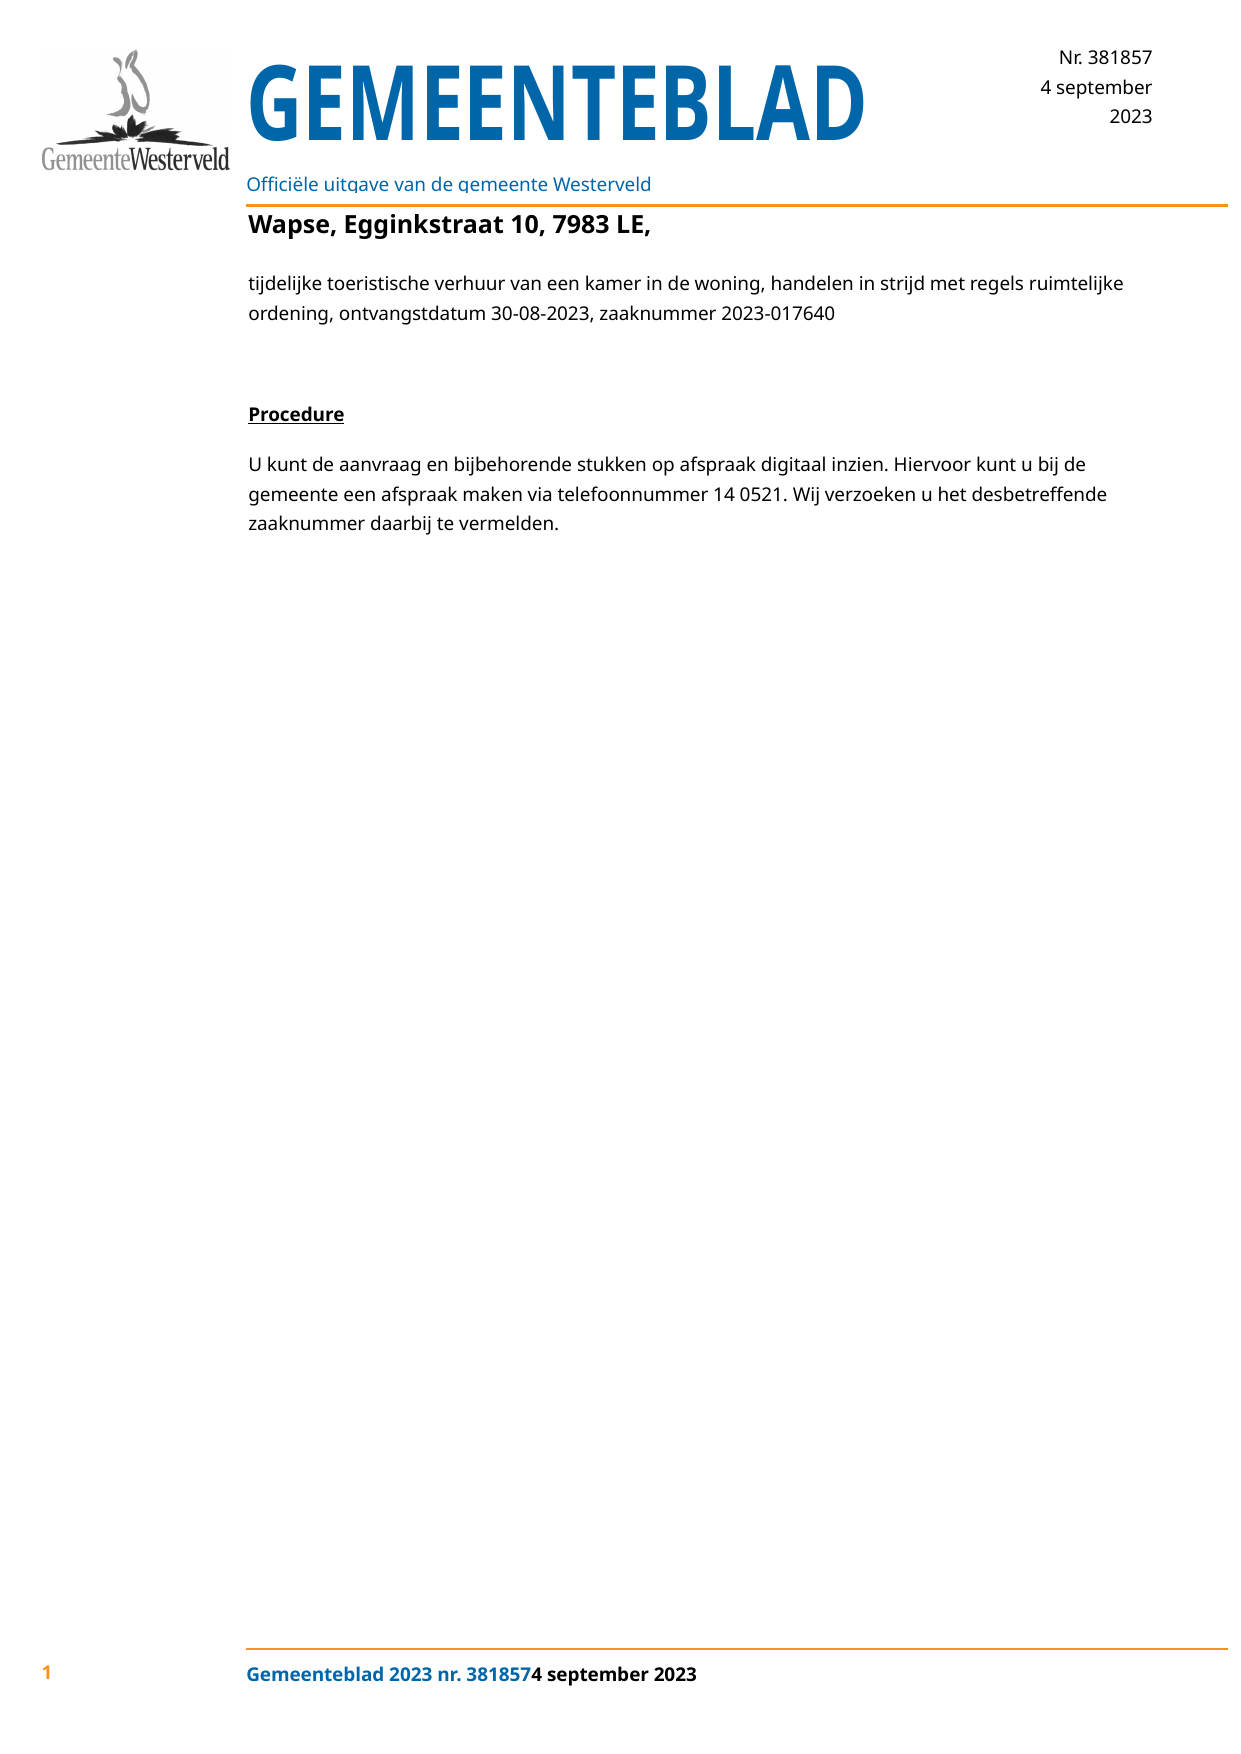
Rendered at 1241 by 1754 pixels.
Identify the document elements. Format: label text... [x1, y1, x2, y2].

text tijdelijke toeristische verhuur van een kamer in de woning, handelen in strijd met regels ruimtelijke ordening, ontvangstdatum 30-08-2023, zaaknummer 2023-017640 [248, 270, 1152, 326]
text U kunt de aanvraag en bijbehorende stukken op afspraak digitaal inzien. Hiervoor kunt u bij de gemeente een afspraak maken via telefoonnummer 14 0521. Wij verzoeken u het desbetreffende zaaknummer daarbij te vermelden. [248, 451, 1152, 536]
picture [41, 47, 231, 172]
text Procedure [248, 401, 1152, 426]
text Wapse, Egginkstraat 10, 7983 LE, [248, 207, 1152, 241]
